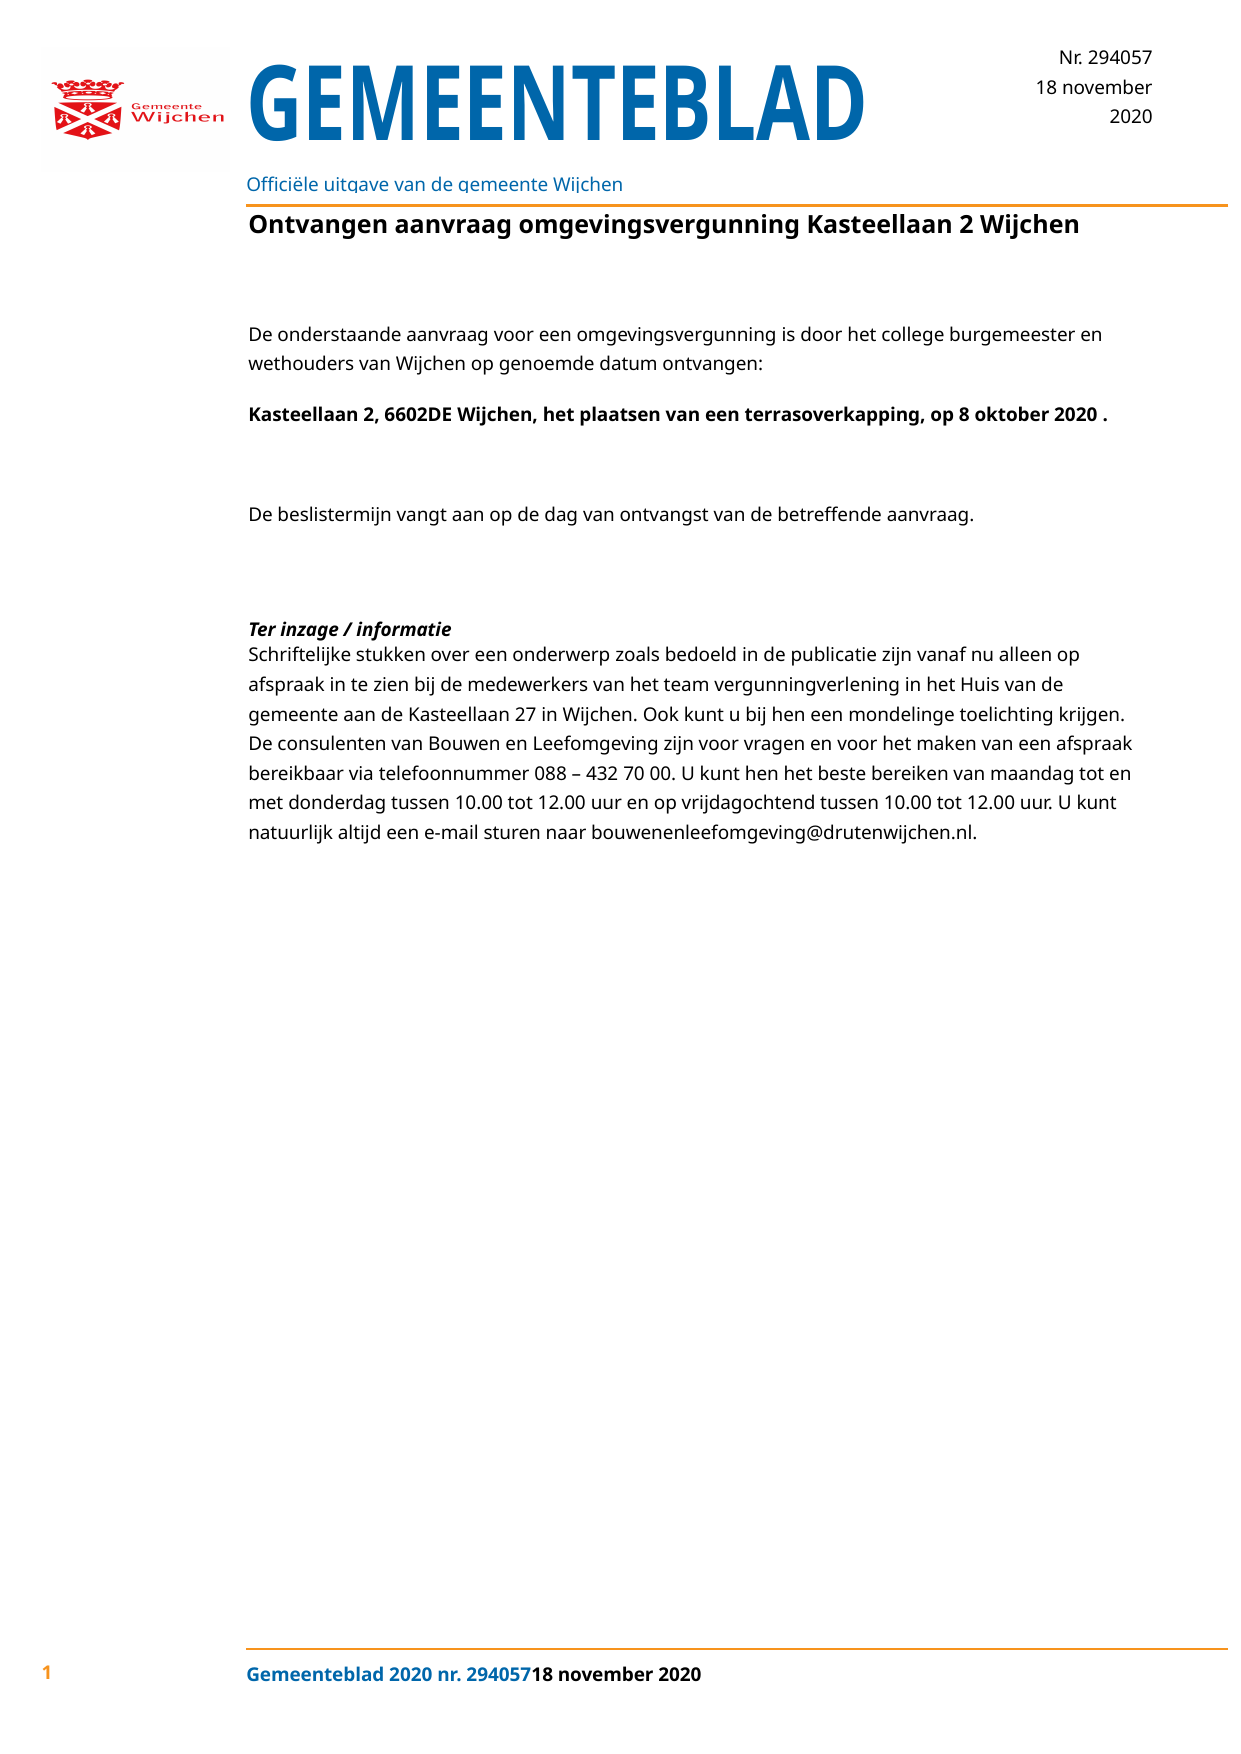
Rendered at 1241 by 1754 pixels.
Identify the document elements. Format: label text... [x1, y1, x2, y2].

text Ontvangen aanvraag omgevingsvergunning Kasteellaan 2 Wijchen [248, 207, 1152, 241]
text Kasteellaan 2, 6602DE Wijchen, het plaatsen van een terrasoverkapping, op 8 oktober 2020 . [248, 401, 1152, 426]
picture [41, 47, 231, 172]
text Schriftelijke stukken over een onderwerp zoals bedoeld in de publicatie zijn vanaf nu alleen op afspraak in te zien bij de medewerkers van het team vergunningverlening in het Huis van de gemeente aan de Kasteellaan 27 in Wijchen. Ook kunt u bij hen een mondelinge toelichting krijgen. De consulenten van Bouwen en Leefomgeving zijn voor vragen en voor het maken van een afspraak bereikbaar via telefoonnummer 088 – 432 70 00. U kunt hen het beste bereiken van maandag tot en met donderdag tussen 10.00 tot 12.00 uur en op vrijdagochtend tussen 10.00 tot 12.00 uur. U kunt natuurlijk altijd een e-mail sturen naar bouwenenleefomgeving@drutenwijchen.nl. [248, 642, 1152, 845]
text Ter inzage / informatie [248, 616, 1152, 642]
text De onderstaande aanvraag voor een omgevingsvergunning is door het college burgemeester en wethouders van Wijchen op genoemde datum ontvangen: [248, 321, 1152, 376]
text De beslistermijn vangt aan op de dag van ontvangst van de betreffende aanvraag. [248, 502, 1152, 527]
